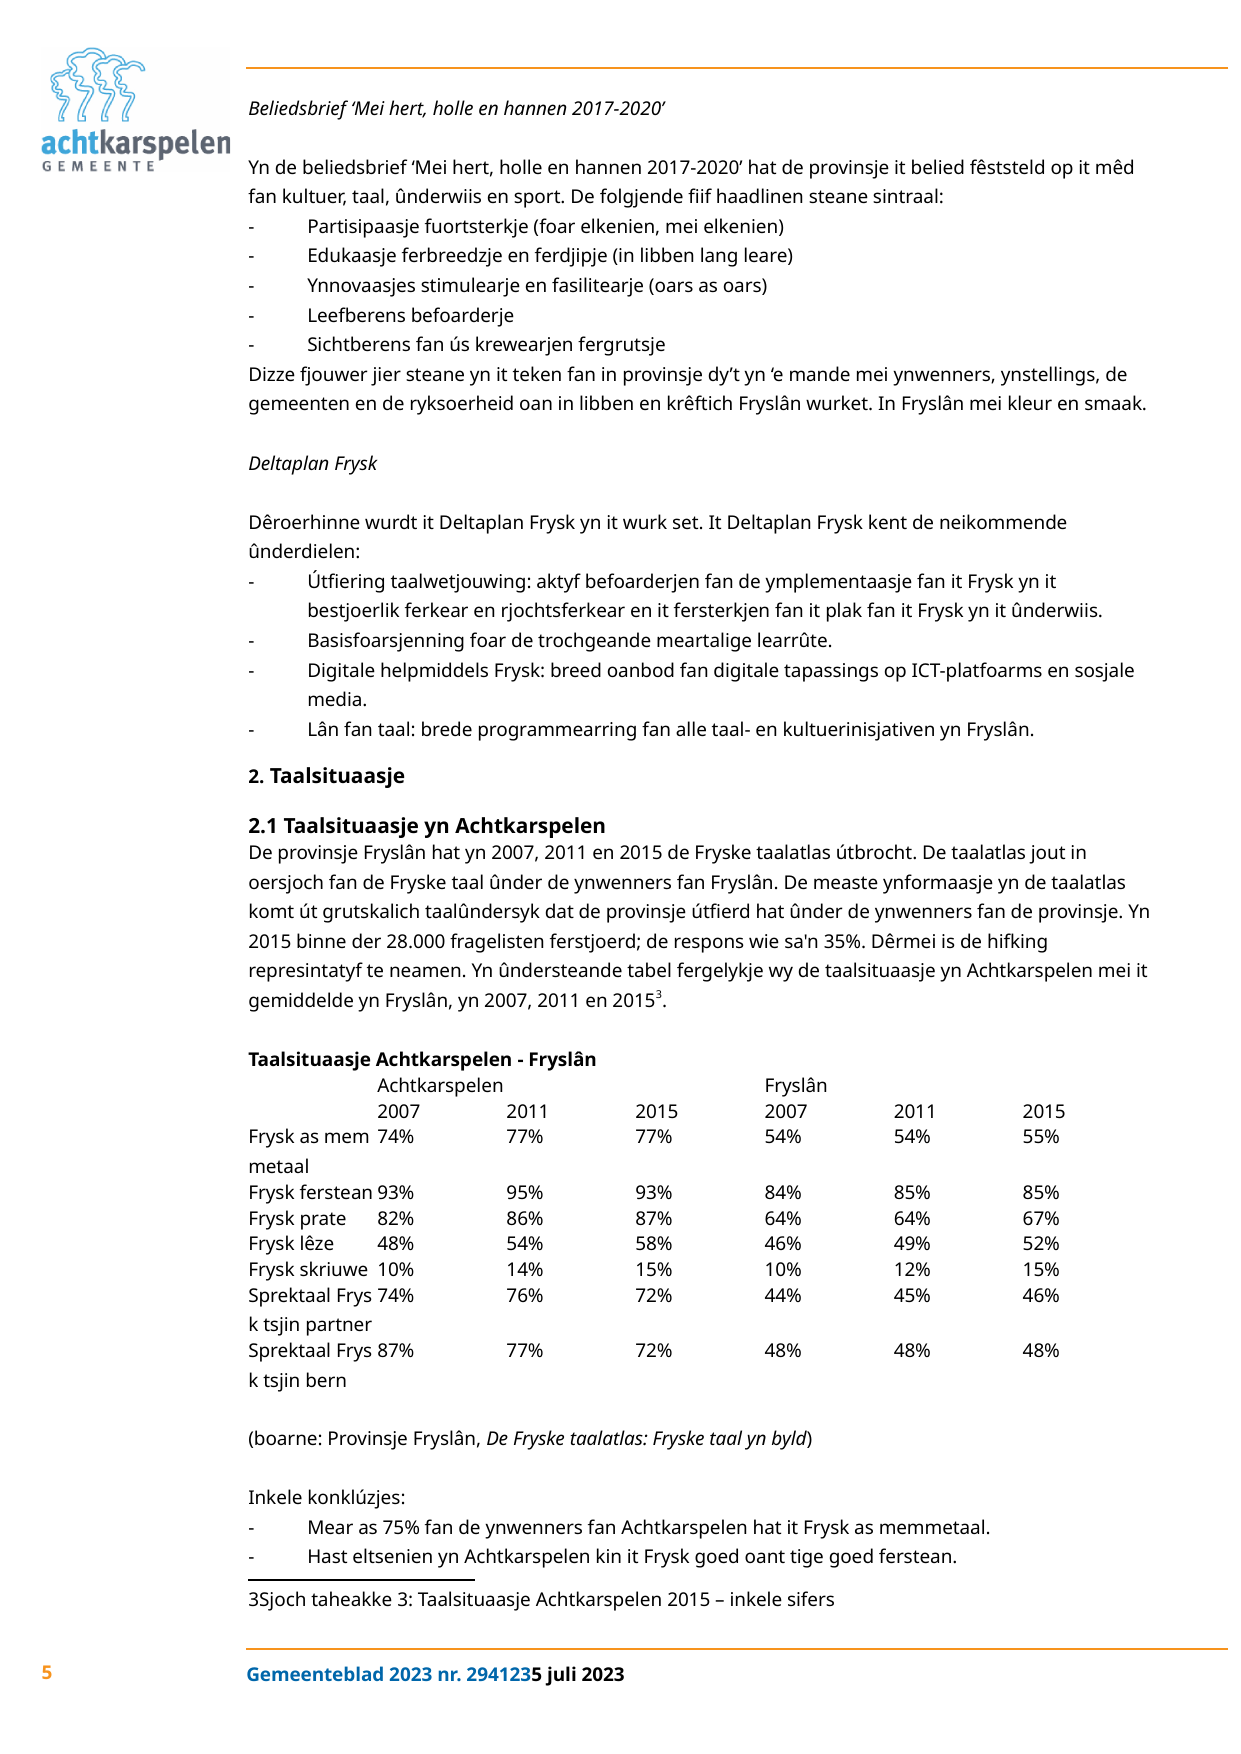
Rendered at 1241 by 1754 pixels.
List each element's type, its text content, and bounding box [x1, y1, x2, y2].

table_cell 2007 [764, 1098, 893, 1124]
list Útfiering taalwetjouwing: aktyf befoarderjen fan de ymplementaasje fan it Frysk yn it bestjoerlik ferkear en rjochtsferkear en it fersterkjen fan it plak fan it Frysk yn it ûnderwiis. [248, 568, 1152, 623]
table_cell 48% [1023, 1337, 1152, 1393]
table_cell 46% [1023, 1282, 1152, 1337]
table_cell 46% [764, 1231, 893, 1256]
table_cell Frysk skriuwe [248, 1256, 377, 1282]
table_cell Frysk prate [248, 1205, 377, 1231]
table_cell 54% [894, 1124, 1022, 1179]
text Beliedsbrief ‘Mei hert, holle en hannen 2017-2020’ [248, 95, 1152, 121]
text Dêroerhinne wurdt it Deltaplan Frysk yn it wurk set. It Deltaplan Frysk kent de neikommende ûnderdielen: [248, 509, 1152, 564]
list Partisipaasje fuortsterkje (foar elkenien, mei elkenien) [248, 213, 1152, 239]
text Dizze fjouwer jier steane yn it teken fan in provinsje dy’t yn ‘e mande mei ynwenners, ynstellings, de gemeenten en de ryksoerheid oan in libben en krêftich Fryslân wurket. In Fryslân mei kleur en smaak. [248, 361, 1152, 416]
text (boarne: Provinsje Fryslân, De Fryske taalatlas: Fryske taal yn byld) [248, 1425, 1152, 1451]
table_cell [248, 1098, 377, 1124]
table_cell 52% [1023, 1231, 1152, 1256]
table_cell Fryslân [764, 1072, 1152, 1098]
table_cell 58% [635, 1231, 764, 1256]
table_cell 64% [764, 1205, 893, 1231]
table_cell 76% [506, 1282, 635, 1337]
table_cell 77% [506, 1337, 635, 1393]
table_cell 87% [377, 1337, 506, 1393]
table_cell 48% [894, 1337, 1022, 1393]
table_cell 85% [894, 1179, 1022, 1205]
list Leefberens befoarderje [248, 302, 1152, 328]
table_cell Sprektaal Frysk tsjin partner [248, 1282, 377, 1337]
table_cell 72% [635, 1282, 764, 1337]
table_cell 10% [764, 1256, 893, 1282]
table_cell 2015 [635, 1098, 764, 1124]
text Deltaplan Frysk [248, 450, 1152, 476]
table_cell 12% [894, 1256, 1022, 1282]
table_cell 48% [377, 1231, 506, 1256]
text De provinsje Fryslân hat yn 2007, 2011 en 2015 de Fryske taalatlas útbrocht. De taalatlas jout in oersjoch fan de Fryske taal ûnder de ynwenners fan Fryslân. De measte ynformaasje yn de taalatlas komt út grutskalich taalûndersyk dat de provinsje útfierd hat ûnder de ynwenners fan de provinsje. Yn 2015 binne der 28.000 fragelisten ferstjoerd; de respons wie sa'n 35%. Dêrmei is de hifking represintatyf te neamen. Yn ûndersteande tabel fergelykje wy de taalsituaasje yn Achtkarspelen mei it gemiddelde yn Fryslân, yn 2007, 2011 en 2015. [248, 839, 1152, 1013]
table_cell 67% [1023, 1205, 1152, 1231]
table_cell 87% [635, 1205, 764, 1231]
table_header Taalsituaasje Achtkarspelen - Fryslân [248, 1047, 1152, 1072]
list Lân fan taal: brede programmearring fan alle taal- en kultuerinisjativen yn Fryslân. [248, 716, 1152, 742]
list Sichtberens fan ús krewearjen fergrutsje [248, 331, 1152, 357]
table_cell 14% [506, 1256, 635, 1282]
text 2. Taalsituaasje [248, 762, 1152, 790]
table_cell 85% [1023, 1179, 1152, 1205]
text Sjoch taheakke 3: Taalsituaasje Achtkarspelen 2015 – inkele sifers [248, 1586, 1152, 1612]
table_cell 2007 [377, 1098, 506, 1124]
table_cell 10% [377, 1256, 506, 1282]
table_cell 93% [635, 1179, 764, 1205]
table_cell Sprektaal Frysk tsjin bern [248, 1337, 377, 1393]
table_cell 15% [635, 1256, 764, 1282]
table_cell 2011 [506, 1098, 635, 1124]
table_cell Achtkarspelen [377, 1072, 764, 1098]
table_cell 93% [377, 1179, 506, 1205]
table_cell 64% [894, 1205, 1022, 1231]
table_cell 74% [377, 1124, 506, 1179]
text Inkele konklúzjes: [248, 1484, 1152, 1510]
list Edukaasje ferbreedzje en ferdjipje (in libben lang leare) [248, 243, 1152, 268]
table_cell 2011 [894, 1098, 1022, 1124]
table_cell 74% [377, 1282, 506, 1337]
table_cell Frysk ferstean [248, 1179, 377, 1205]
list Digitale helpmiddels Frysk: breed oanbod fan digitale tapassings op ICT-platfoarms en sosjale media. [248, 657, 1152, 712]
table_cell 77% [635, 1124, 764, 1179]
text 2.1 Taalsituaasje yn Achtkarspelen [248, 811, 1152, 839]
table_cell 49% [894, 1231, 1022, 1256]
table_cell Frysk as memmetaal [248, 1124, 377, 1179]
list Basisfoarsjenning foar de trochgeande meartalige learrûte. [248, 627, 1152, 653]
list Ynnovaasjes stimulearje en fasilitearje (oars as oars) [248, 272, 1152, 298]
table_cell 95% [506, 1179, 635, 1205]
table_cell 77% [506, 1124, 635, 1179]
list Hast eltsenien yn Achtkarspelen kin it Frysk goed oant tige goed ferstean. [248, 1544, 1152, 1569]
table_cell 86% [506, 1205, 635, 1231]
table_cell [248, 1072, 377, 1098]
table_cell Frysk lêze [248, 1231, 377, 1256]
table_cell 84% [764, 1179, 893, 1205]
table_cell 15% [1023, 1256, 1152, 1282]
table_cell 48% [764, 1337, 893, 1393]
table_cell 44% [764, 1282, 893, 1337]
picture [41, 47, 231, 172]
list Mear as 75% fan de ynwenners fan Achtkarspelen hat it Frysk as memmetaal. [248, 1514, 1152, 1540]
table_cell 45% [894, 1282, 1022, 1337]
table_cell 82% [377, 1205, 506, 1231]
table_cell 54% [506, 1231, 635, 1256]
table_cell 54% [764, 1124, 893, 1179]
table_cell 2015 [1023, 1098, 1152, 1124]
text Yn de beliedsbrief ‘Mei hert, holle en hannen 2017-2020’ hat de provinsje it belied fêststeld op it mêd fan kultuer, taal, ûnderwiis en sport. De folgjende fiif haadlinen steane sintraal: [248, 154, 1152, 209]
table_cell 55% [1023, 1124, 1152, 1179]
table_cell 72% [635, 1337, 764, 1393]
